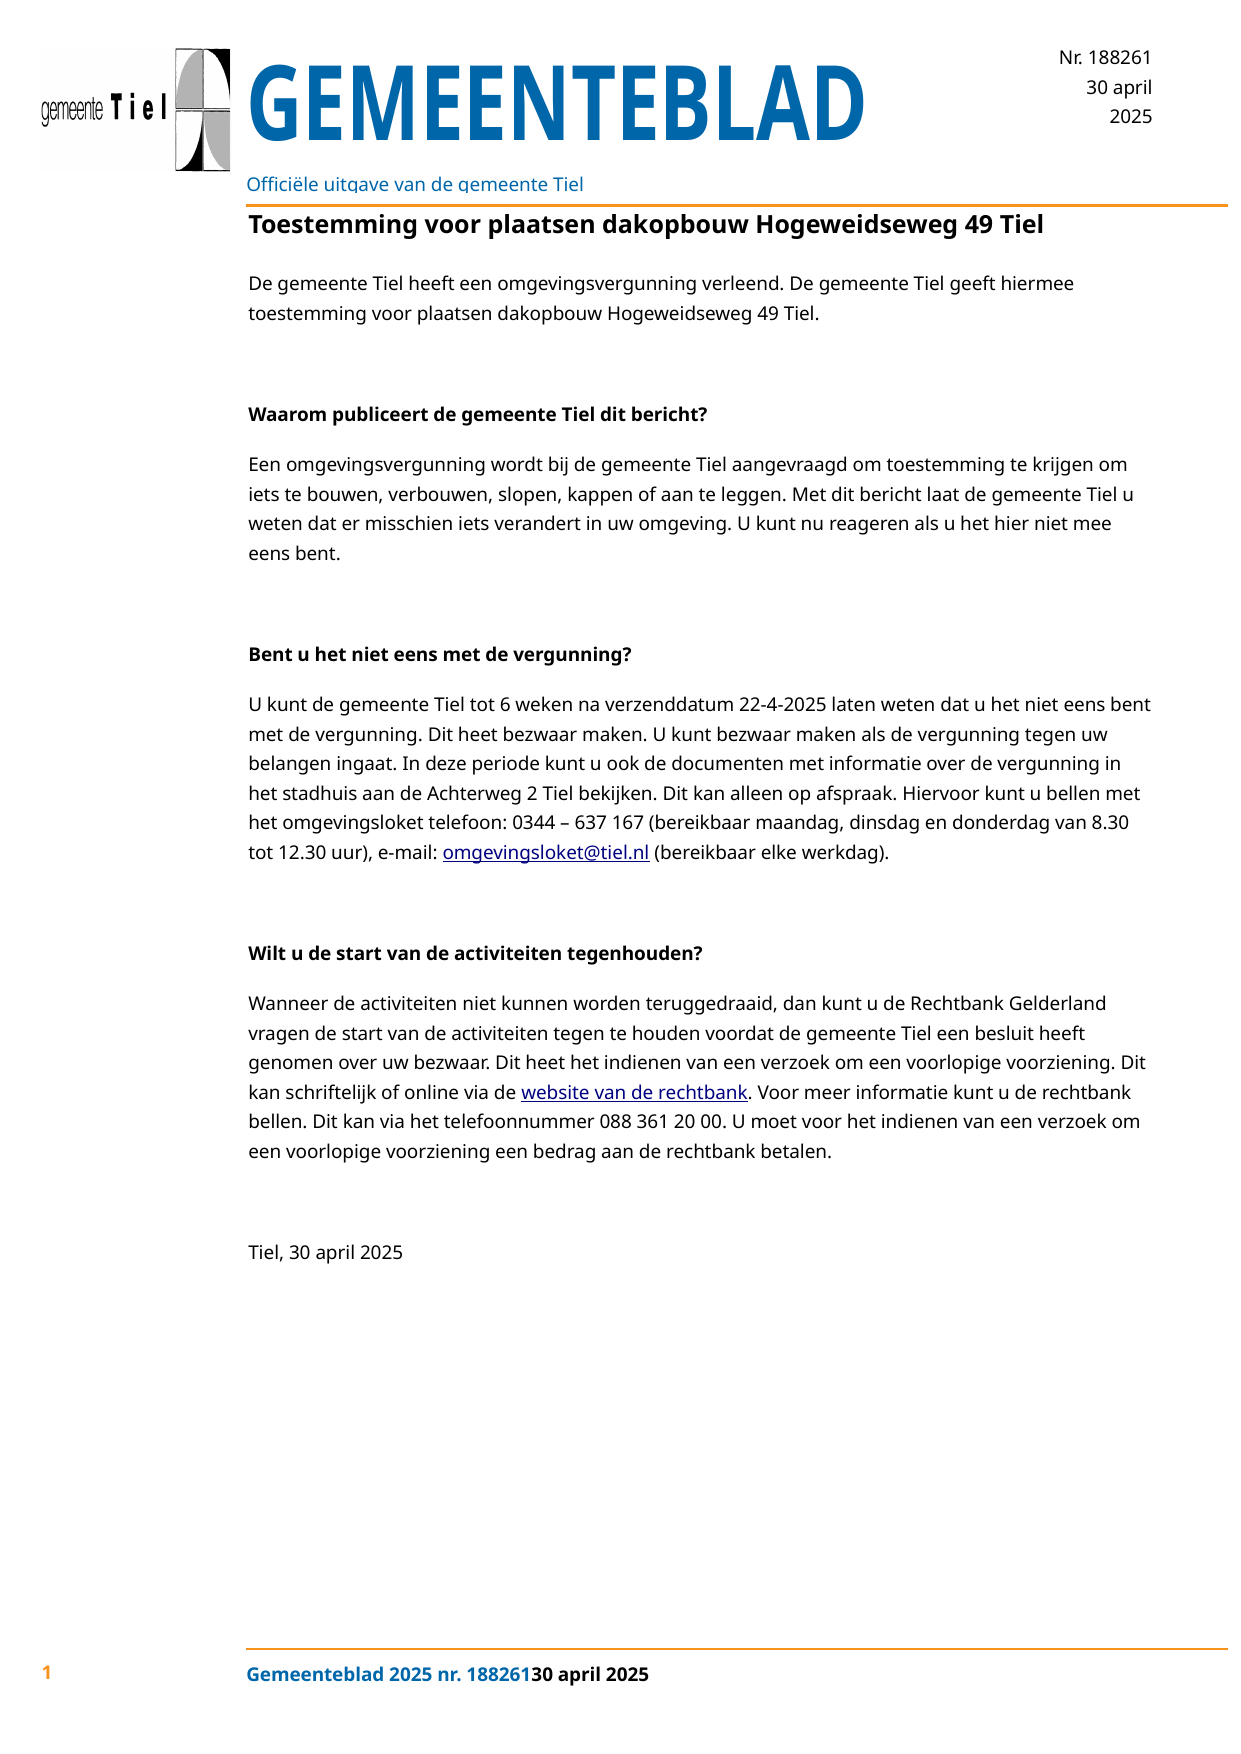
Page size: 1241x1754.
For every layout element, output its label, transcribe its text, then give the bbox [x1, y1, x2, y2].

text Wanneer de activiteiten niet kunnen worden teruggedraaid, dan kunt u de Rechtbank Gelderland vragen de start van de activiteiten tegen te houden voordat de gemeente Tiel een besluit heeft genomen over uw bezwaar. Dit heet het indienen van een verzoek om een voorlopige voorziening. Dit kan schriftelijk of online via de website van de rechtbank. Voor meer informatie kunt u de rechtbank bellen. Dit kan via het telefoonnummer 088 361 20 00. U moet voor het indienen van een verzoek om een voorlopige voorziening een bedrag aan de rechtbank betalen. [248, 990, 1152, 1164]
text Toestemming voor plaatsen dakopbouw Hogeweidseweg 49 Tiel [248, 207, 1152, 241]
text De gemeente Tiel heeft een omgevingsvergunning verleend. De gemeente Tiel geeft hiermee toestemming voor plaatsen dakopbouw Hogeweidseweg 49 Tiel. [248, 270, 1152, 326]
text Een omgevingsvergunning wordt bij de gemeente Tiel aangevraagd om toestemming te krijgen om iets te bouwen, verbouwen, slopen, kappen of aan te leggen. Met dit bericht laat de gemeente Tiel u weten dat er misschien iets verandert in uw omgeving. U kunt nu reageren als u het hier niet mee eens bent. [248, 451, 1152, 566]
text Wilt u de start van de activiteiten tegenhouden? [248, 940, 1152, 966]
text Waarom publiceert de gemeente Tiel dit bericht? [248, 401, 1152, 426]
picture [41, 47, 231, 172]
text U kunt de gemeente Tiel tot 6 weken na verzenddatum 22-4-2025 laten weten dat u het niet eens bent met de vergunning. Dit heet bezwaar maken. U kunt bezwaar maken als de vergunning tegen uw belangen ingaat. In deze periode kunt u ook de documenten met informatie over de vergunning in het stadhuis aan de Achterweg 2 Tiel bekijken. Dit kan alleen op afspraak. Hiervoor kunt u bellen met het omgevingsloket telefoon: 0344 – 637 167 (bereikbaar maandag, dinsdag en donderdag van 8.30 tot 12.30 uur), e-mail: omgevingsloket@tiel.nl (bereikbaar elke werkdag). [248, 691, 1152, 865]
text Bent u het niet eens met de vergunning? [248, 641, 1152, 666]
text Tiel, 30 april 2025 [248, 1239, 1152, 1265]
